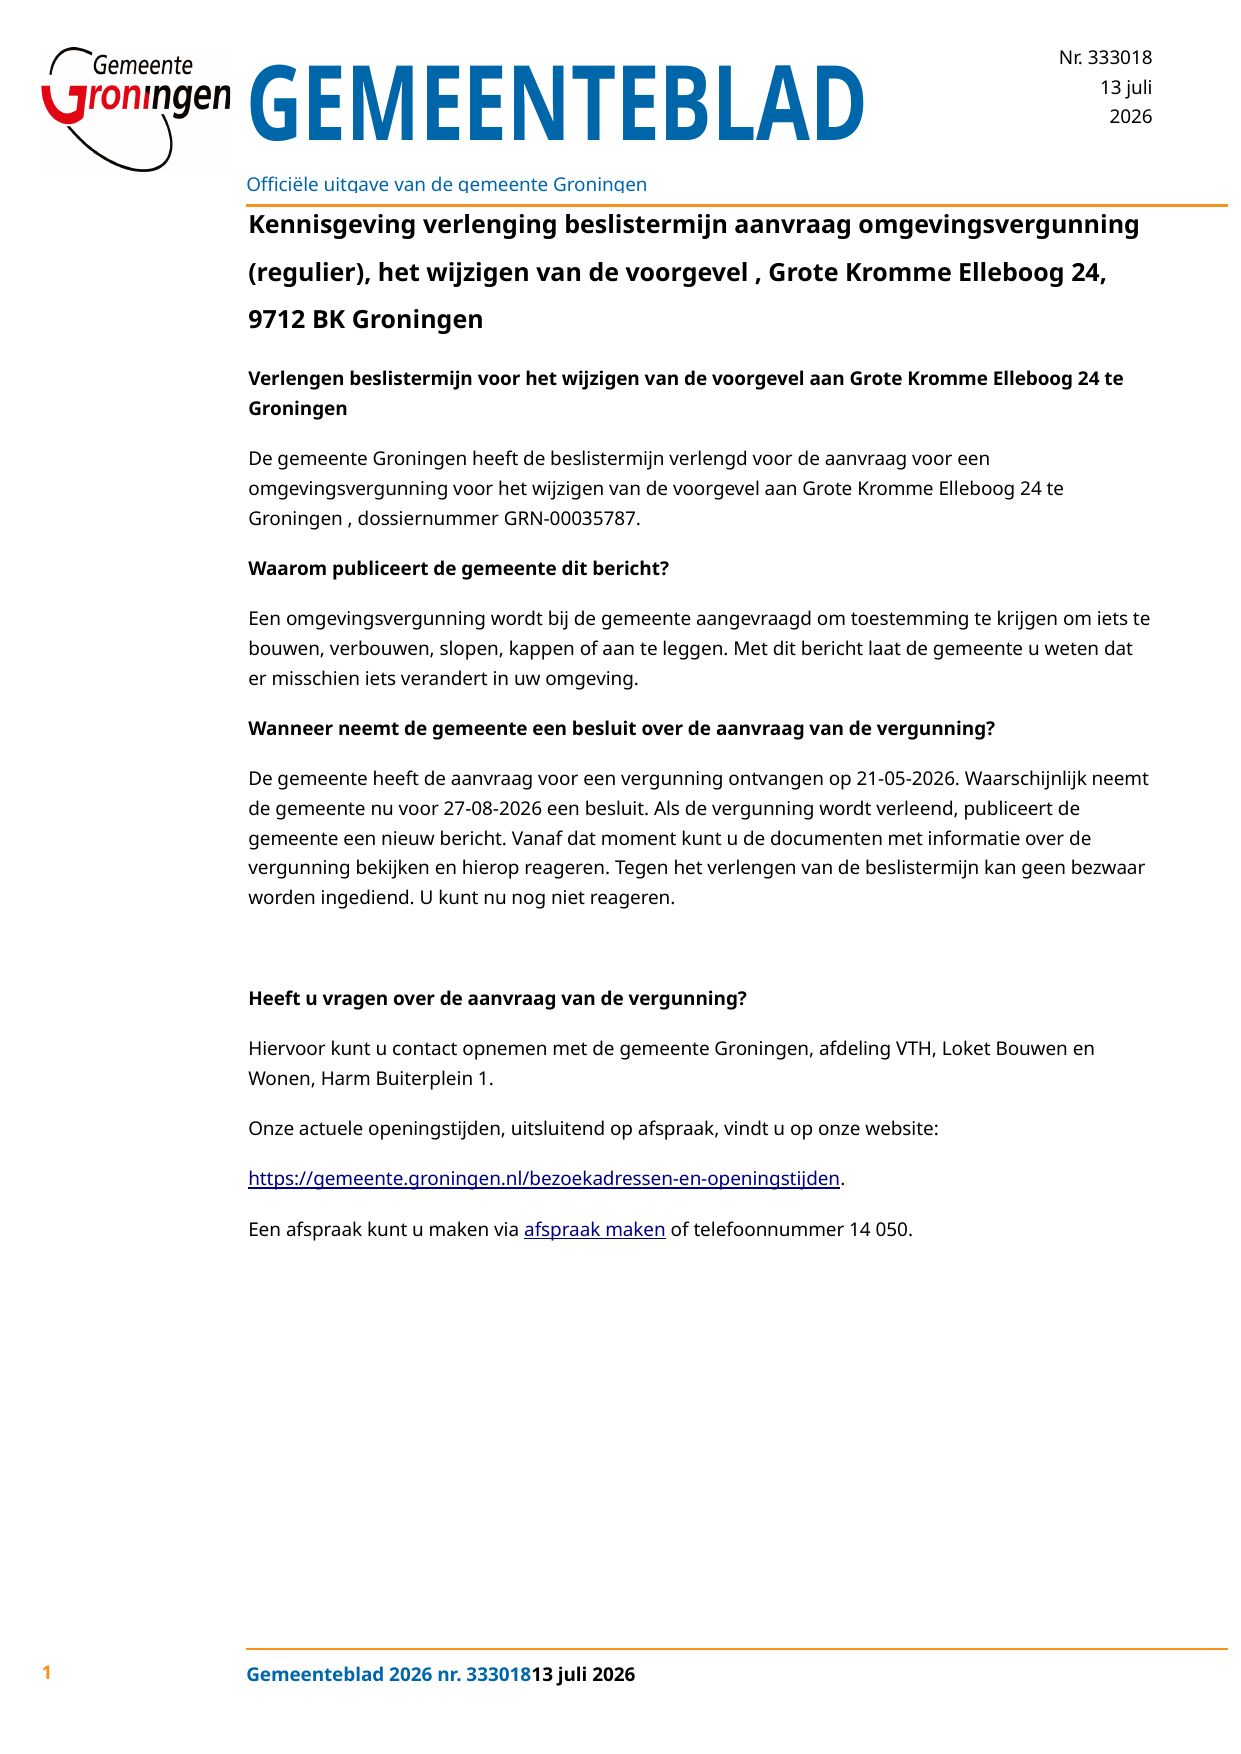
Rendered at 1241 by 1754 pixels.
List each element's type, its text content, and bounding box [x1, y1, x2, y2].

text Wanneer neemt de gemeente een besluit over de aanvraag van de vergunning? [248, 715, 1152, 741]
text https://gemeente.groningen.nl/bezoekadressen-en-openingstijden. [248, 1166, 1152, 1191]
text Een afspraak kunt u maken via afspraak maken of telefoonnummer 14 050. [248, 1216, 1152, 1242]
text De gemeente heeft de aanvraag voor een vergunning ontvangen op 21-05-2026. Waarschijnlijk neemt de gemeente nu voor 27-08-2026 een besluit. Als de vergunning wordt verleend, publiceert de gemeente een nieuw bericht. Vanaf dat moment kunt u de documenten met informatie over de vergunning bekijken en hierop reageren. Tegen het verlengen van de beslistermijn kan geen bezwaar worden ingediend. U kunt nu nog niet reageren. [248, 766, 1152, 909]
text Heeft u vragen over de aanvraag van de vergunning? [248, 985, 1152, 1010]
picture [41, 47, 231, 172]
text De gemeente Groningen heeft de beslistermijn verlengd voor de aanvraag voor een omgevingsvergunning voor het wijzigen van de voorgevel aan Grote Kromme Elleboog 24 te Groningen , dossiernummer GRN-00035787. [248, 446, 1152, 530]
text Kennisgeving verlenging beslistermijn aanvraag omgevingsvergunning (regulier), het wijzigen van de voorgevel , Grote Kromme Elleboog 24, 9712 BK Groningen [248, 207, 1152, 336]
text Een omgevingsvergunning wordt bij de gemeente aangevraagd om toestemming te krijgen om iets te bouwen, verbouwen, slopen, kappen of aan te leggen. Met dit bericht laat de gemeente u weten dat er misschien iets verandert in uw omgeving. [248, 606, 1152, 690]
text Verlengen beslistermijn voor het wijzigen van de voorgevel aan Grote Kromme Elleboog 24 te Groningen [248, 366, 1152, 421]
text Onze actuele openingstijden, uitsluitend op afspraak, vindt u op onze website: [248, 1115, 1152, 1141]
text Waarom publiceert de gemeente dit bericht? [248, 555, 1152, 581]
text Hiervoor kunt u contact opnemen met de gemeente Groningen, afdeling VTH, Loket Bouwen en Wonen, Harm Buiterplein 1. [248, 1035, 1152, 1090]
